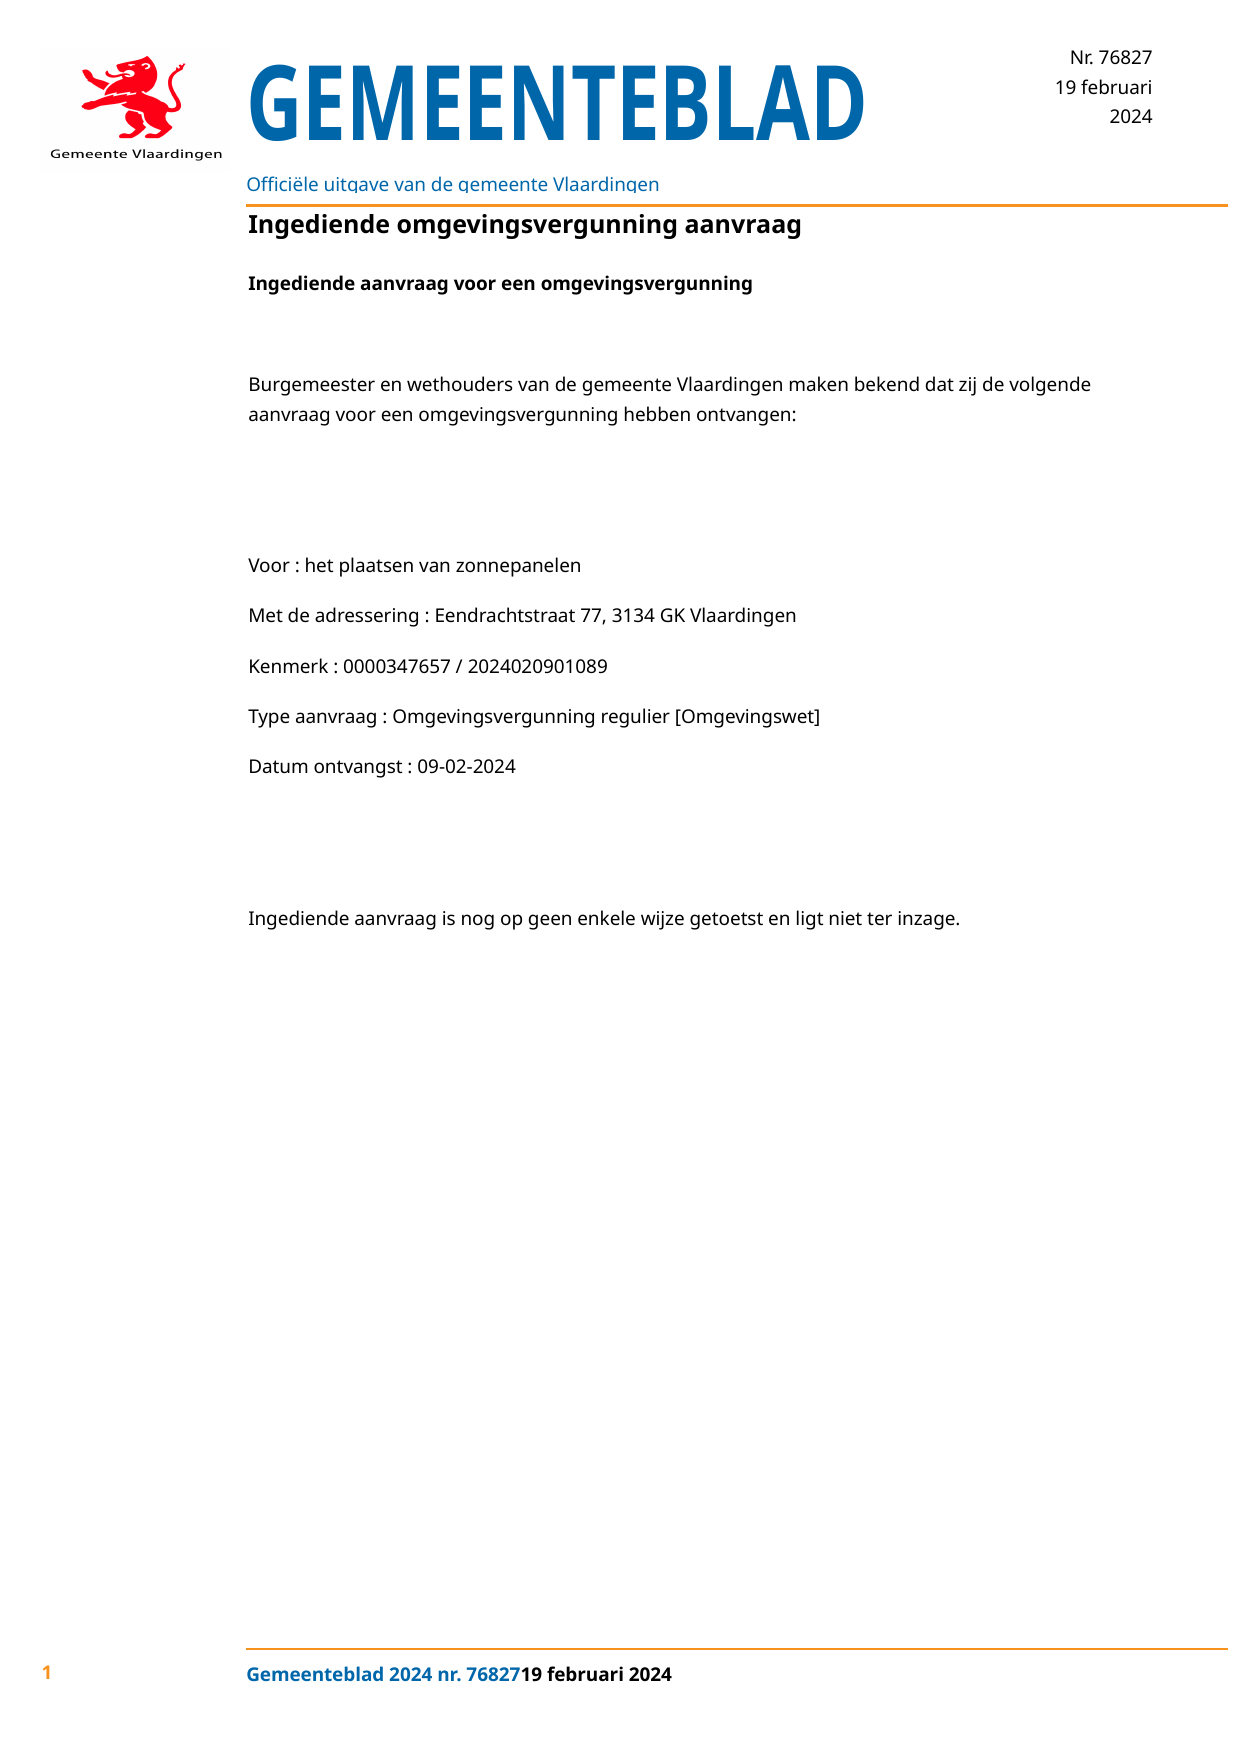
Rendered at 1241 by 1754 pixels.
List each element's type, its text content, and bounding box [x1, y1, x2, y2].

text Ingediende aanvraag is nog op geen enkele wijze getoetst en ligt niet ter inzage. [248, 905, 1152, 931]
text Met de adressering : Eendrachtstraat 77, 3134 GK Vlaardingen [248, 602, 1152, 628]
text Type aanvraag : Omgevingsvergunning regulier [Omgevingswet] [248, 703, 1152, 729]
text Voor : het plaatsen van zonnepanelen [248, 552, 1152, 578]
text Burgemeester en wethouders van de gemeente Vlaardingen maken bekend dat zij de volgende aanvraag voor een omgevingsvergunning hebben ontvangen: [248, 371, 1152, 426]
text Ingediende aanvraag voor een omgevingsvergunning [248, 270, 1152, 296]
text Ingediende omgevingsvergunning aanvraag [248, 207, 1152, 241]
picture [41, 47, 231, 172]
text Datum ontvangst : 09-02-2024 [248, 754, 1152, 779]
text Kenmerk : 0000347657 / 2024020901089 [248, 653, 1152, 678]
